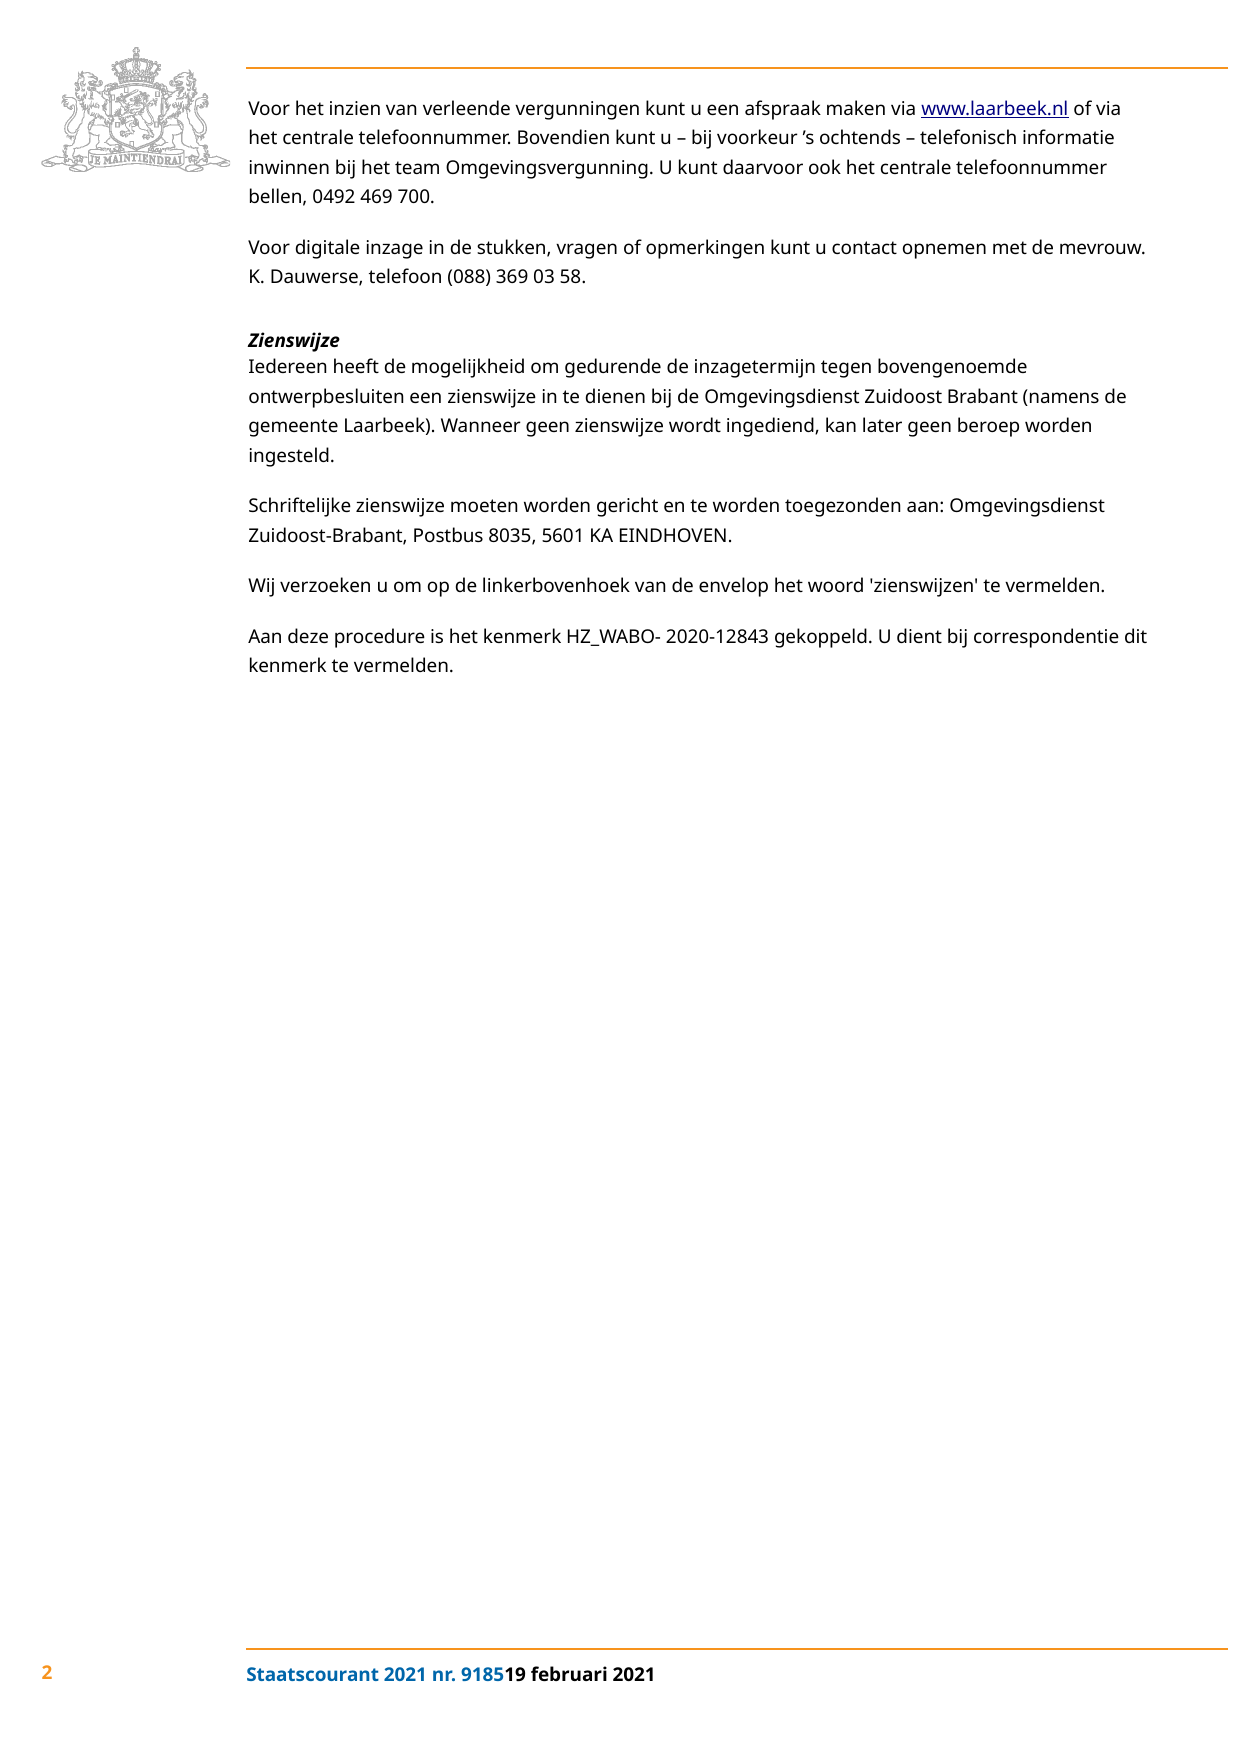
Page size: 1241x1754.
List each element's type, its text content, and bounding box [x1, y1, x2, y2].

text Voor digitale inzage in de stukken, vragen of opmerkingen kunt u contact opnemen met de mevrouw. K. Dauwerse, telefoon (088) 369 03 58. [248, 234, 1152, 289]
picture [41, 47, 231, 172]
text Voor het inzien van verleende vergunningen kunt u een afspraak maken via www.laarbeek.nl of via het centrale telefoonnummer. Bovendien kunt u – bij voorkeur ’s ochtends – telefonisch informatie inwinnen bij het team Omgevingsvergunning. U kunt daarvoor ook het centrale telefoonnummer bellen, 0492 469 700. [248, 95, 1152, 209]
text Wij verzoeken u om op de linkerbovenhoek van de envelop het woord 'zienswijzen' te vermelden. [248, 572, 1152, 598]
text Aan deze procedure is het kenmerk HZ_WABO- 2020-12843 gekoppeld. U dient bij correspondentie dit kenmerk te vermelden. [248, 623, 1152, 678]
text Iedereen heeft de mogelijkheid om gedurende de inzagetermijn tegen bovengenoemde ontwerpbesluiten een zienswijze in te dienen bij de Omgevingsdienst Zuidoost Brabant (namens de gemeente Laarbeek). Wanneer geen zienswijze wordt ingediend, kan later geen beroep worden ingesteld. [248, 353, 1152, 468]
text Schriftelijke zienswijze moeten worden gericht en te worden toegezonden aan: Omgevingsdienst Zuidoost-Brabant, Postbus 8035, 5601 KA EINDHOVEN. [248, 492, 1152, 548]
text Zienswijze [248, 327, 1152, 353]
